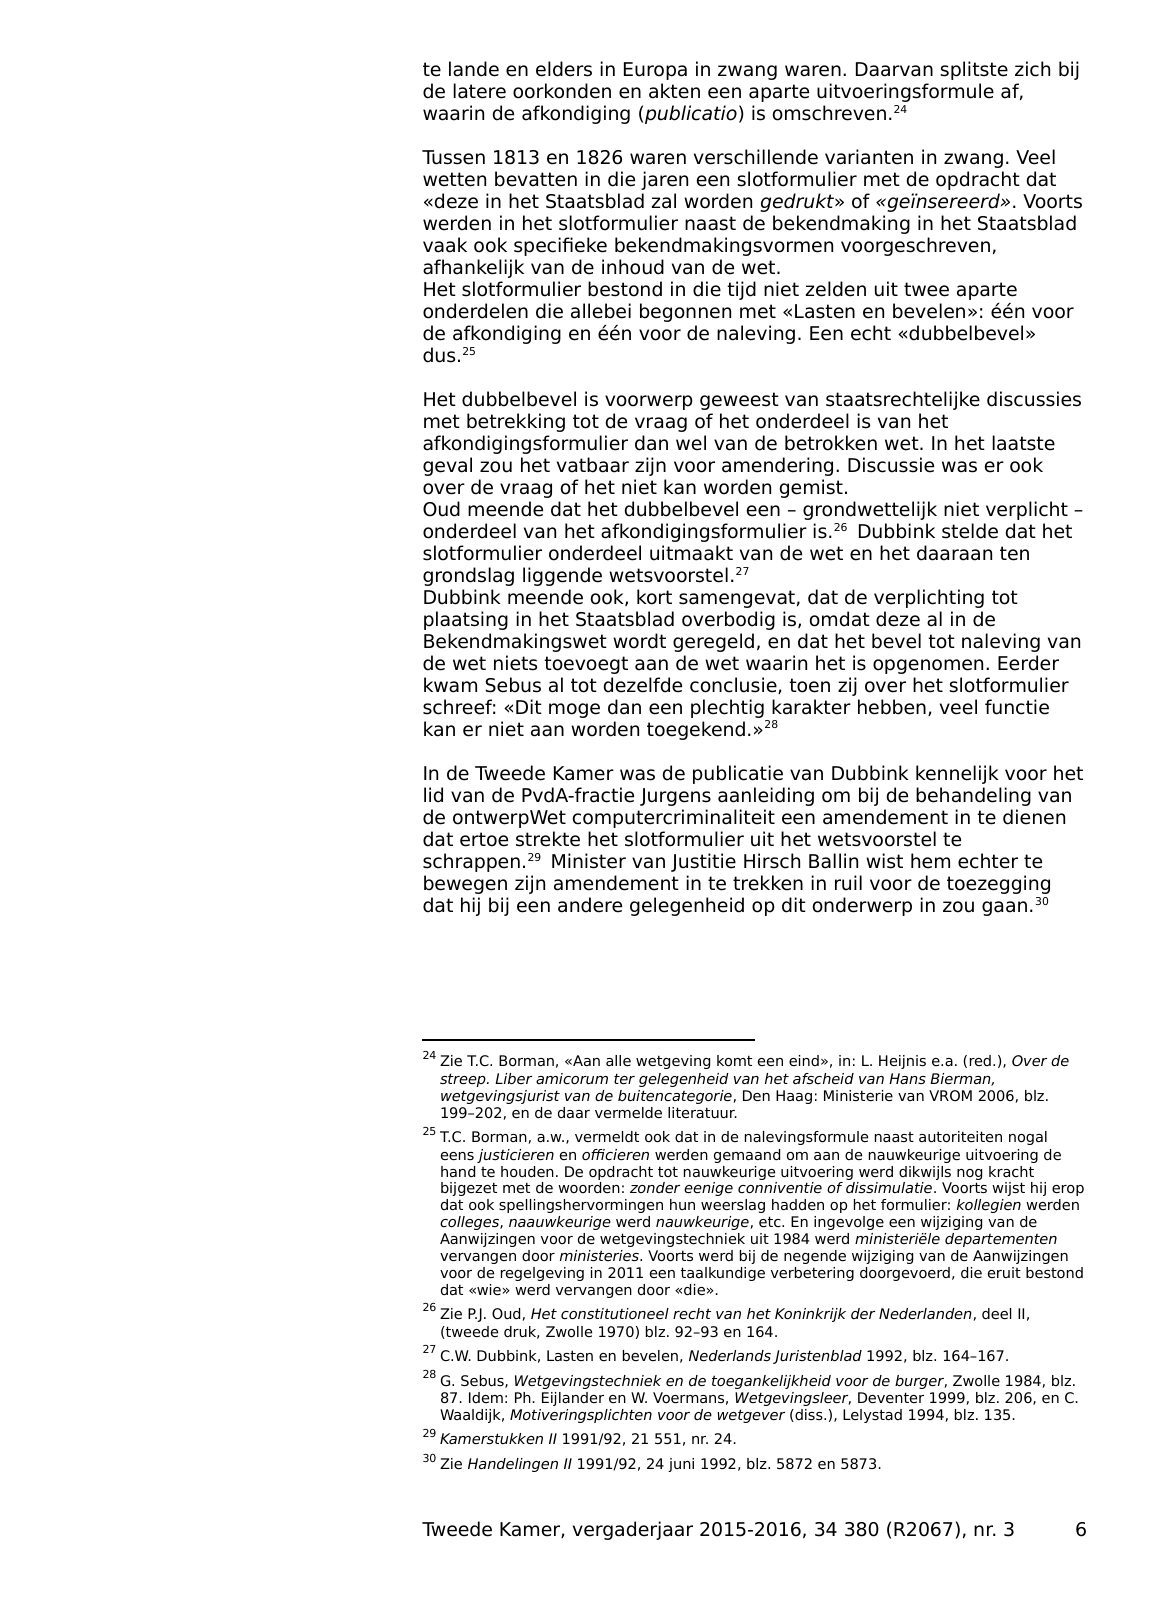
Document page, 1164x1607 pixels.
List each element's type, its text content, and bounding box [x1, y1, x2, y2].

text G. Sebus, Wetgevingstechniek en de toegankelijkheid voor de burger, Zwolle 1984, blz. 87. Idem: Ph. Eijlander en W. Voermans, Wetgevingsleer, Deventer 1999, blz. 206, en C. Waaldijk, Motiveringsplichten voor de wetgever (diss.), Lelystad 1994, blz. 135. [422, 1368, 1087, 1424]
text Zie T.C. Borman, «Aan alle wetgeving komt een eind», in: L. Heijnis e.a. (red.), Over de streep. Liber amicorum ter gelegenheid van het afscheid van Hans Bierman, wetgevingsjurist van de buitencategorie, Den Haag: Ministerie van VROM 2006, blz. 199–202, en de daar vermelde literatuur. [422, 1049, 1087, 1122]
text Tussen 1813 en 1826 waren verschillende varianten in zwang. Veel wetten bevatten in die jaren een slotformulier met de opdracht dat «deze in het Staatsblad zal worden gedrukt» of «geïnsereerd». Voorts werden in het slotformulier naast de bekendmaking in het Staatsblad vaak ook specifieke bekendmakingsvormen voorgeschreven, afhankelijk van de inhoud van de wet. [422, 147, 1087, 279]
text Zie P.J. Oud, Het constitutioneel recht van het Koninkrijk der Nederlanden, deel II, (tweede druk, Zwolle 1970) blz. 92–93 en 164. [422, 1302, 1087, 1341]
text Zie Handelingen II 1991/92, 24 juni 1992, blz. 5872 en 5873. [422, 1452, 1087, 1474]
text te lande en elders in Europa in zwang waren. Daarvan splitste zich bij de latere oorkonden en akten een aparte uitvoeringsformule af, waarin de afkondiging (publicatio) is omschreven. [422, 59, 1087, 125]
text Dubbink meende ook, kort samengevat, dat de verplichting tot plaatsing in het Staatsblad overbodig is, omdat deze al in de Bekendmakingswet wordt geregeld, en dat het bevel tot naleving van de wet niets toevoegt aan de wet waarin het is opgenomen. Eerder kwam Sebus al tot dezelfde conclusie, toen zij over het slotformulier schreef: «Dit moge dan een plechtig karakter hebben, veel functie kan er niet aan worden toegekend.» [422, 587, 1087, 741]
text Kamerstukken II 1991/92, 21 551, nr. 24. [422, 1427, 1087, 1449]
text Het dubbelbevel is voorwerp geweest van staatsrechtelijke discussies met betrekking tot de vraag of het onderdeel is van het afkondigingsformulier dan wel van de betrokken wet. In het laatste geval zou het vatbaar zijn voor amendering. Discussie was er ook over de vraag of het niet kan worden gemist. [422, 389, 1087, 499]
text C.W. Dubbink, Lasten en bevelen, Nederlands Juristenblad 1992, blz. 164–167. [422, 1343, 1087, 1366]
text In de Tweede Kamer was de publicatie van Dubbink kennelijk voor het lid van de PvdA-fractie Jurgens aanleiding om bij de behandeling van de ontwerpWet computercriminaliteit een amendement in te dienen dat ertoe strekte het slotformulier uit het wetsvoorstel te schrappen. Minister van Justitie Hirsch Ballin wist hem echter te bewegen zijn amendement in te trekken in ruil voor de toezegging dat hij bij een andere gelegenheid op dit onderwerp in zou gaan. [422, 763, 1087, 917]
text Oud meende dat het dubbelbevel een – grondwettelijk niet verplicht – onderdeel van het afkondigingsformulier is. Dubbink stelde dat het slotformulier onderdeel uitmaakt van de wet en het daaraan ten grondslag liggende wetsvoorstel. [422, 499, 1087, 587]
text Het slotformulier bestond in die tijd niet zelden uit twee aparte onderdelen die allebei begonnen met «Lasten en bevelen»: één voor de afkondiging en één voor de naleving. Een echt «dubbelbevel» dus. [422, 279, 1087, 367]
text T.C. Borman, a.w., vermeldt ook dat in de nalevingsformule naast autoriteiten nogal eens justicieren en officieren werden gemaand om aan de nauwkeurige uitvoering de hand te houden. De opdracht tot nauwkeurige uitvoering werd dikwijls nog kracht bijgezet met de woorden: zonder eenige conniventie of dissimulatie. Voorts wijst hij erop dat ook spellingshervormingen hun weerslag hadden op het formulier: kollegien werden colleges, naauwkeurige werd nauwkeurige, etc. En ingevolge een wijziging van de Aanwijzingen voor de wetgevingstechniek uit 1984 werd ministeriële departementen vervangen door ministeries. Voorts werd bij de negende wijziging van de Aanwijzingen voor de regelgeving in 2011 een taalkundige verbetering doorgevoerd, die eruit bestond dat «wie» werd vervangen door «die». [422, 1125, 1087, 1299]
